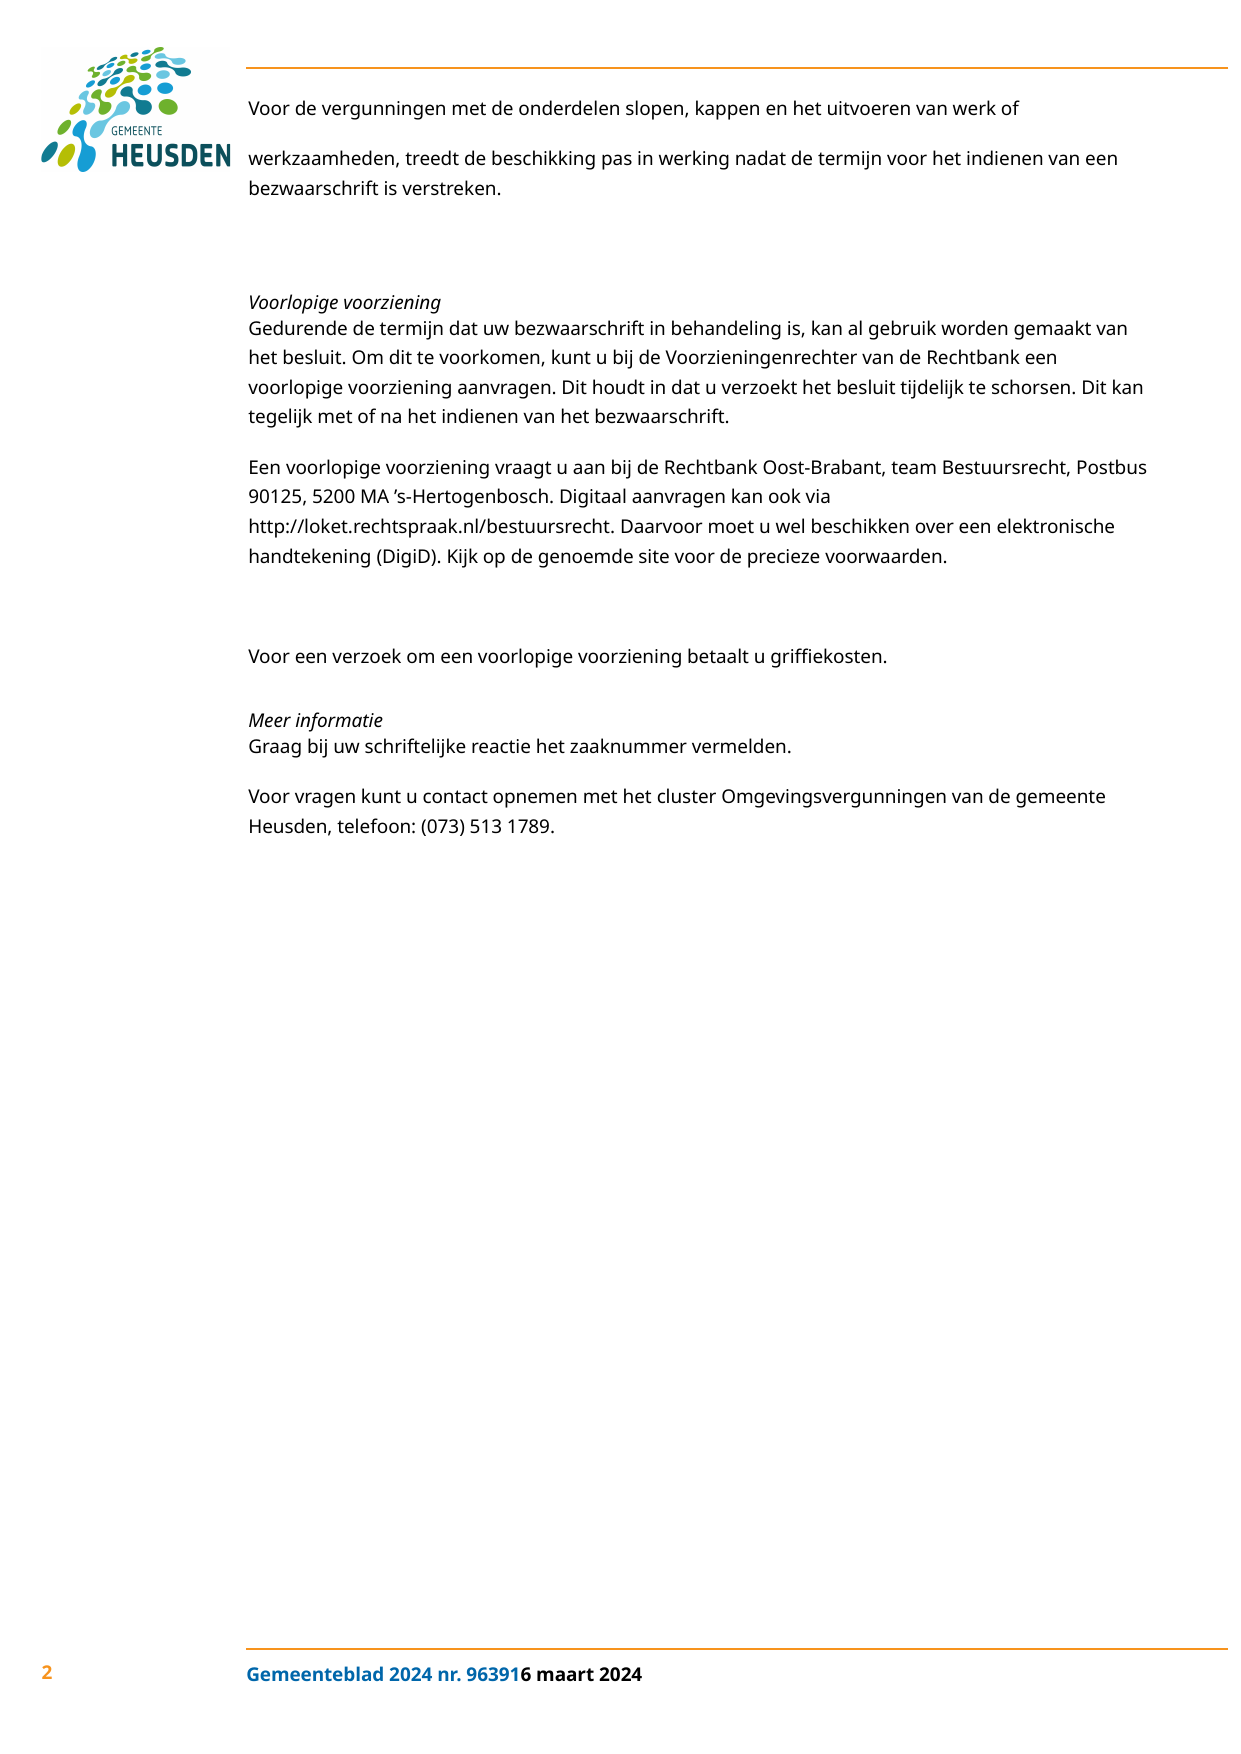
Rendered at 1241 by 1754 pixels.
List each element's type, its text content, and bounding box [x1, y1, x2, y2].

text Graag bij uw schriftelijke reactie het zaaknummer vermelden. [248, 733, 1152, 759]
text Meer informatie [248, 708, 1152, 733]
text Voor een verzoek om een voorlopige voorziening betaalt u griffiekosten. [248, 644, 1152, 669]
text werkzaamheden, treedt de beschikking pas in werking nadat de termijn voor het indienen van een bezwaarschrift is verstreken. [248, 145, 1152, 201]
text Een voorlopige voorziening vraagt u aan bij de Rechtbank Oost-Brabant, team Bestuursrecht, Postbus 90125, 5200 MA ’s-Hertogenbosch. Digitaal aanvragen kan ook via http://loket.rechtspraak.nl/bestuursrecht. Daarvoor moet u wel beschikken over een elektronische handtekening (DigiD). Kijk op de genoemde site voor de precieze voorwaarden. [248, 454, 1152, 568]
text Voor vragen kunt u contact opnemen met het cluster Omgevingsvergunningen van de gemeente Heusden, telefoon: (073) 513 1789. [248, 784, 1152, 839]
text Gedurende de termijn dat uw bezwaarschrift in behandeling is, kan al gebruik worden gemaakt van het besluit. Om dit te voorkomen, kunt u bij de Voorzieningenrechter van de Rechtbank een voorlopige voorziening aanvragen. Dit houdt in dat u verzoekt het besluit tijdelijk te schorsen. Dit kan tegelijk met of na het indienen van het bezwaarschrift. [248, 315, 1152, 429]
text Voor de vergunningen met de onderdelen slopen, kappen en het uitvoeren van werk of [248, 95, 1152, 121]
text Voorlopige voorziening [248, 289, 1152, 315]
picture [41, 47, 231, 172]
